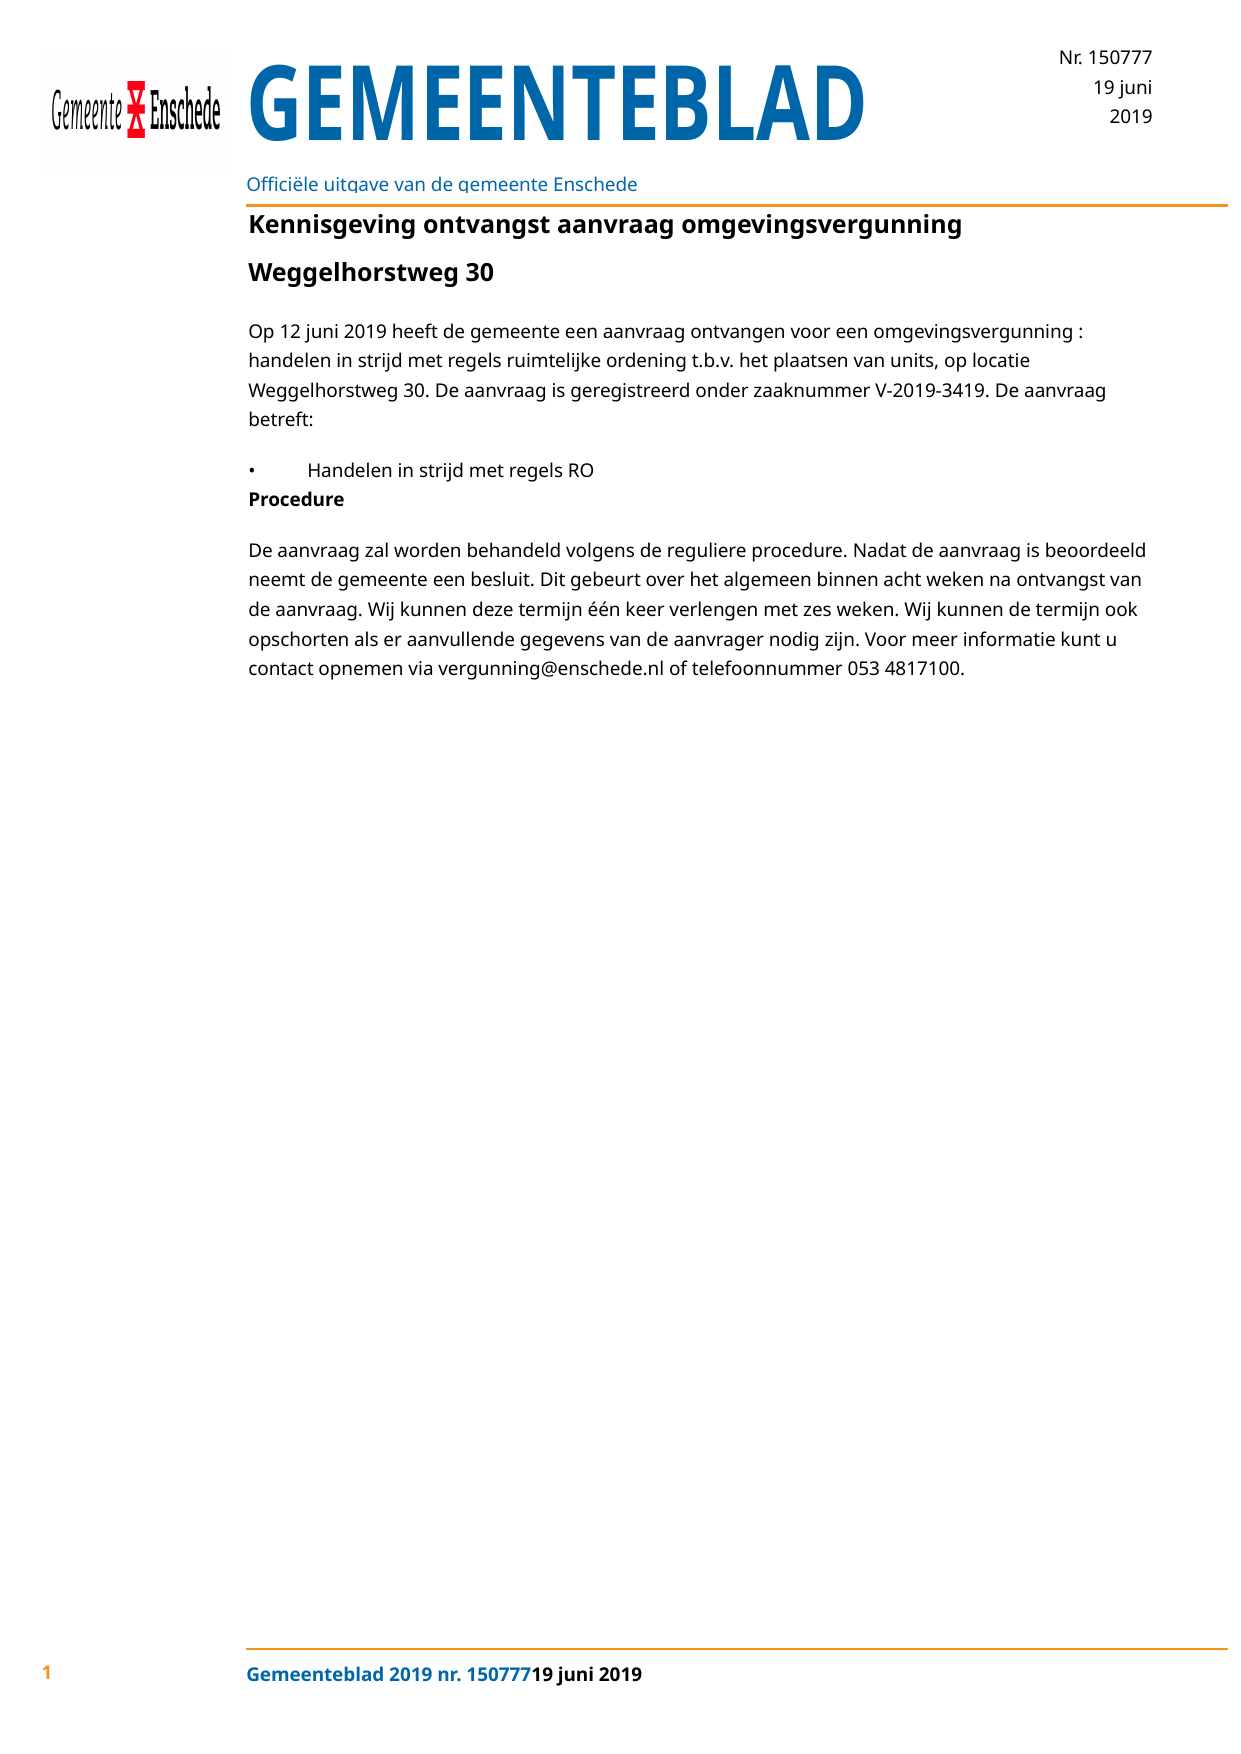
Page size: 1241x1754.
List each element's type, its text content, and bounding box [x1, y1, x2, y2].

text Kennisgeving ontvangst aanvraag omgevingsvergunning Weggelhorstweg 30 [248, 207, 1152, 288]
text De aanvraag zal worden behandeld volgens de reguliere procedure. Nadat de aanvraag is beoordeeld neemt de gemeente een besluit. Dit gebeurt over het algemeen binnen acht weken na ontvangst van de aanvraag. Wij kunnen deze termijn één keer verlengen met zes weken. Wij kunnen de termijn ook opschorten als er aanvullende gegevens van de aanvrager nodig zijn. Voor meer informatie kunt u contact opnemen via vergunning@enschede.nl of telefoonnummer 053 4817100. [248, 537, 1152, 681]
list Handelen in strijd met regels RO [248, 457, 1152, 483]
text Op 12 juni 2019 heeft de gemeente een aanvraag ontvangen voor een omgevingsvergunning : handelen in strijd met regels ruimtelijke ordening t.b.v. het plaatsen van units, op locatie Weggelhorstweg 30. De aanvraag is geregistreerd onder zaaknummer V-2019-3419. De aanvraag betreft: [248, 318, 1152, 432]
text Procedure [248, 487, 1152, 512]
picture [41, 47, 231, 172]
